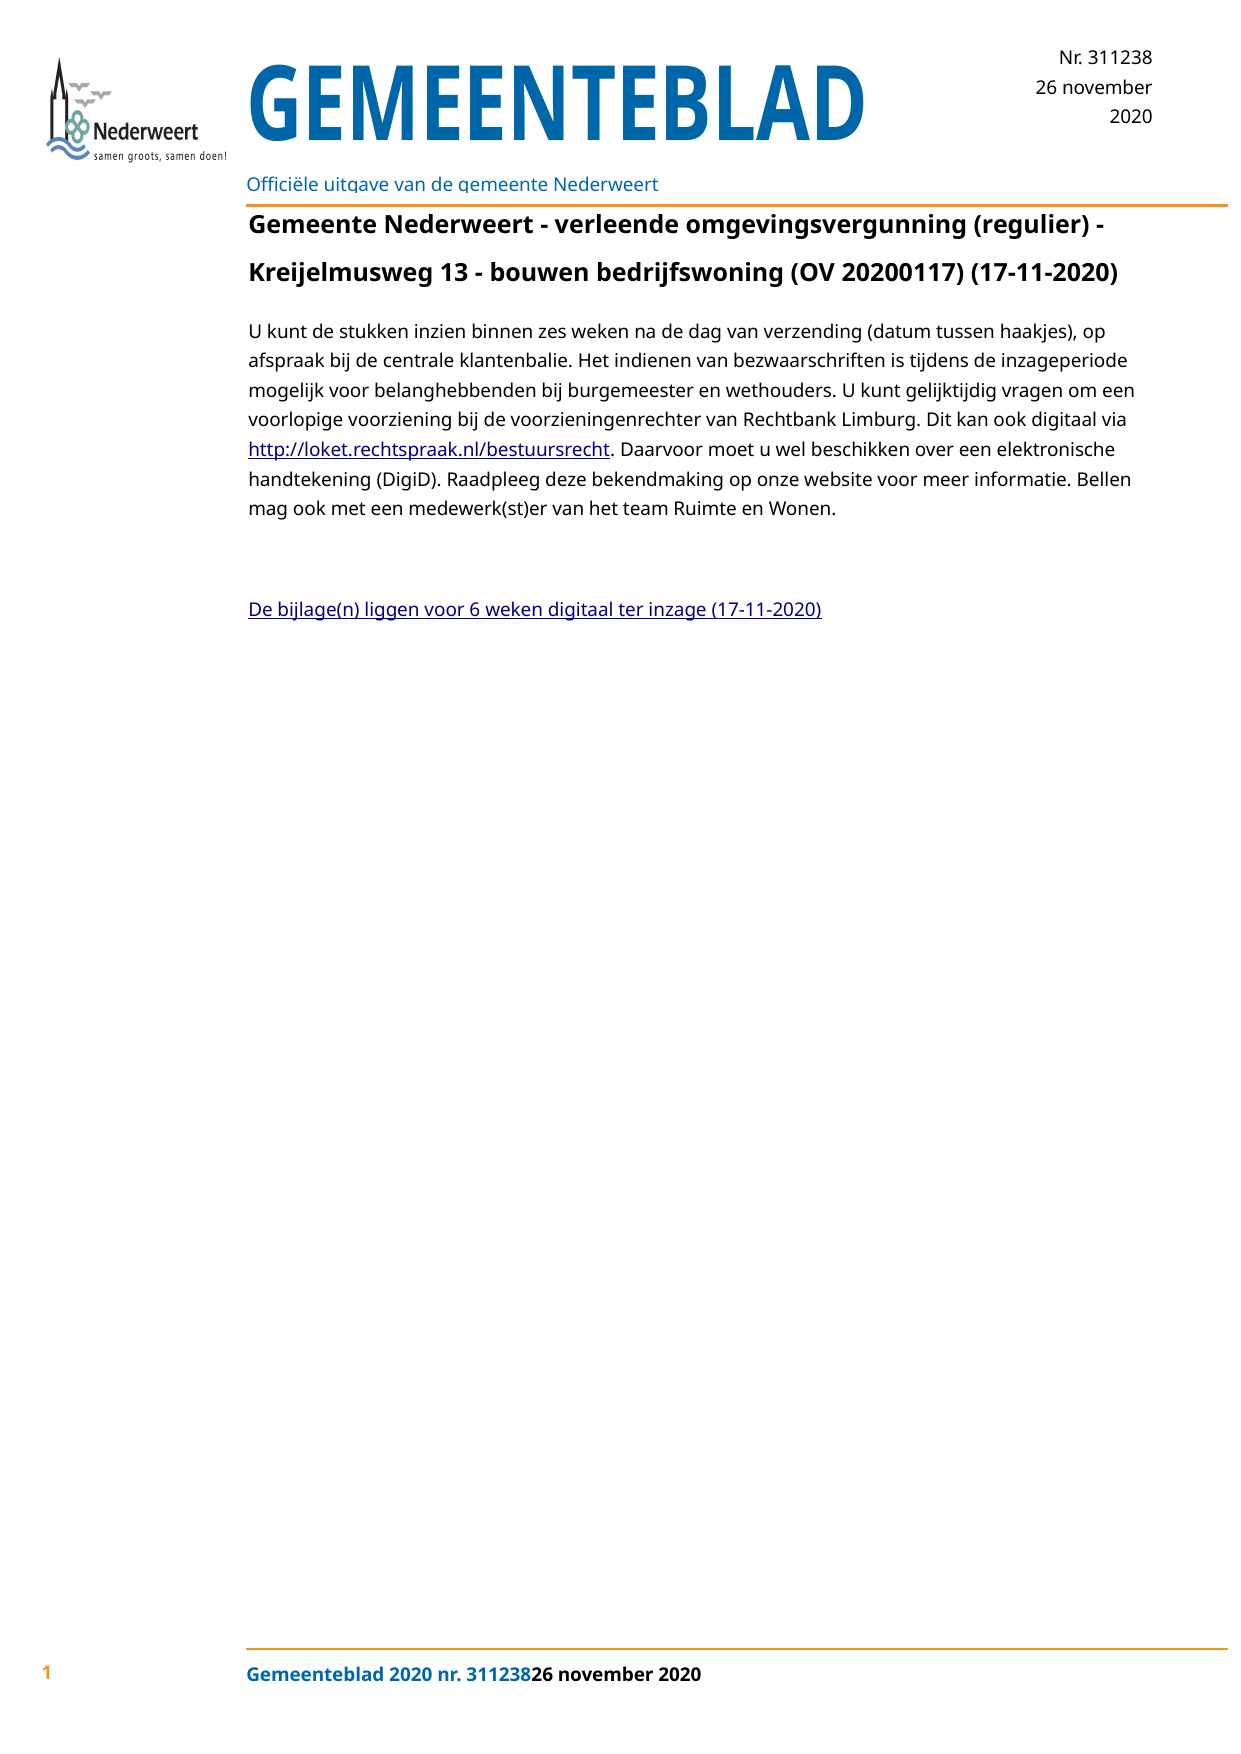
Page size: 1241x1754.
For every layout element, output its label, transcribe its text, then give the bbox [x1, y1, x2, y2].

text De bijlage(n) liggen voor 6 weken digitaal ter inzage (17-11-2020) [248, 596, 1152, 622]
text Gemeente Nederweert - verleende omgevingsvergunning (regulier) - Kreijelmusweg 13 - bouwen bedrijfswoning (OV 20200117) (17-11-2020) [248, 207, 1152, 288]
picture [41, 47, 231, 172]
text U kunt de stukken inzien binnen zes weken na de dag van verzending (datum tussen haakjes), op afspraak bij de centrale klantenbalie. Het indienen van bezwaarschriften is tijdens de inzageperiode mogelijk voor belanghebbenden bij burgemeester en wethouders. U kunt gelijktijdig vragen om een voorlopige voorziening bij de voorzieningenrechter van Rechtbank Limburg. Dit kan ook digitaal via http://loket.rechtspraak.nl/bestuursrecht. Daarvoor moet u wel beschikken over een elektronische handtekening (DigiD). Raadpleeg deze bekendmaking op onze website voor meer informatie. Bellen mag ook met een medewerk(st)er van het team Ruimte en Wonen. [248, 318, 1152, 521]
